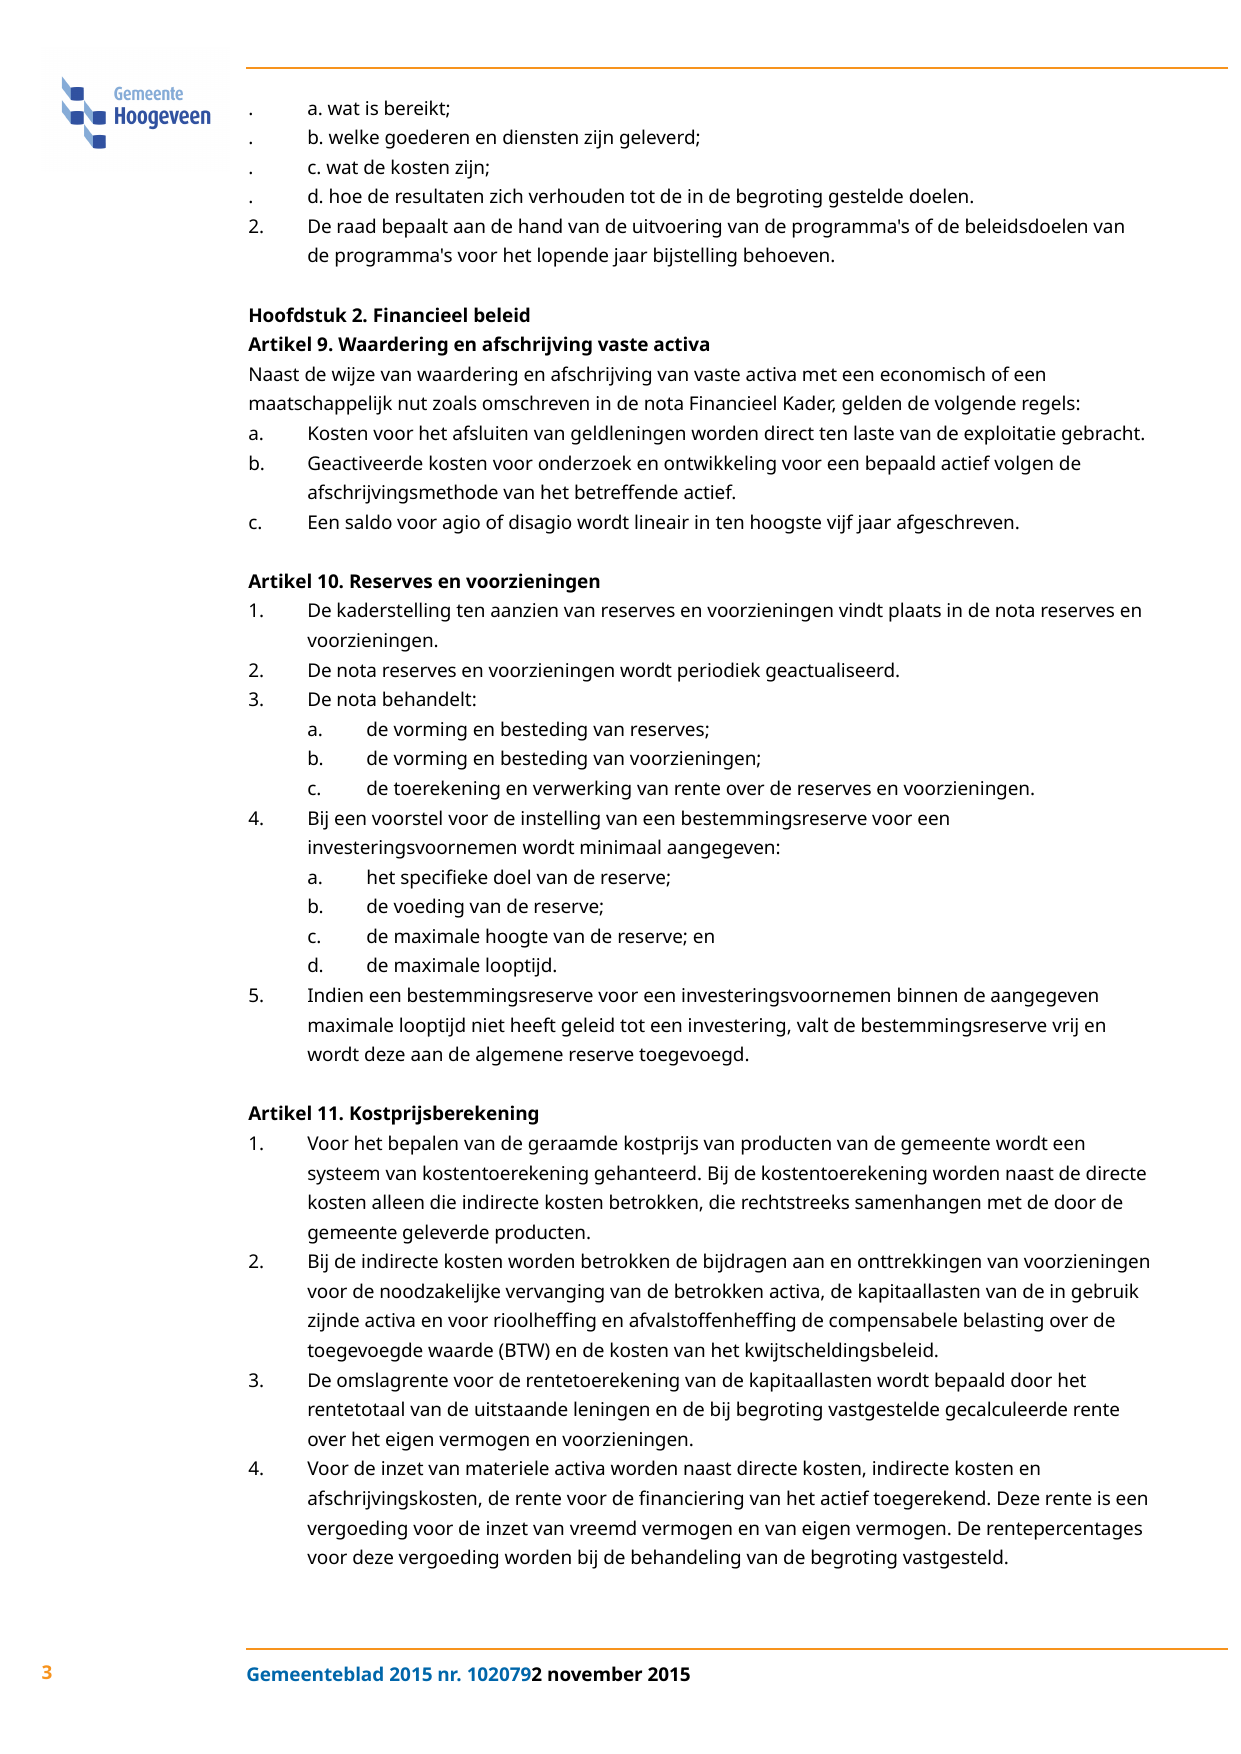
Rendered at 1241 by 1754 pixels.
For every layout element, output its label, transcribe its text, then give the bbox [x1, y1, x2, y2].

list Kosten voor het afsluiten van geldleningen worden direct ten laste van de exploitatie gebracht. [248, 420, 1152, 446]
list Voor het bepalen van de geraamde kostprijs van producten van de gemeente wordt een systeem van kostentoerekening gehanteerd. Bij de kostentoerekening worden naast de directe kosten alleen die indirecte kosten betrokken, die rechtstreeks samenhangen met de door de gemeente geleverde producten. [248, 1130, 1152, 1245]
list Voor de inzet van materiele activa worden naast directe kosten, indirecte kosten en afschrijvingskosten, de rente voor de financiering van het actief toegerekend. Deze rente is een vergoeding voor de inzet van vreemd vermogen en van eigen vermogen. De rentepercentages voor deze vergoeding worden bij de behandeling van de begroting vastgesteld. [248, 1456, 1152, 1570]
list b. welke goederen en diensten zijn geleverd; [248, 124, 1152, 150]
list het specifieke doel van de reserve; [307, 864, 1152, 890]
text Naast de wijze van waardering en afschrijving van vaste activa met een economisch of een maatschappelijk nut zoals omschreven in de nota Financieel Kader, gelden de volgende regels: [248, 361, 1152, 416]
list Bij een voorstel voor de instelling van een bestemmingsreserve voor een investeringsvoornemen wordt minimaal aangegeven: [248, 805, 1152, 860]
text Artikel 10. Reserves en voorzieningen [248, 568, 1152, 594]
list De nota behandelt: [248, 686, 1152, 712]
list de vorming en besteding van reserves; [307, 716, 1152, 742]
list De omslagrente voor de rentetoerekening van de kapitaallasten wordt bepaald door het rentetotaal van de uitstaande leningen en de bij begroting vastgestelde gecalculeerde rente over het eigen vermogen en voorzieningen. [248, 1367, 1152, 1452]
text Artikel 9. Waardering en afschrijving vaste activa [248, 331, 1152, 357]
list d. hoe de resultaten zich verhouden tot de in de begroting gestelde doelen. [248, 183, 1152, 209]
list de vorming en besteding van voorzieningen; [307, 746, 1152, 771]
text Hoofdstuk 2. Financieel beleid [248, 302, 1152, 328]
list de toerekening en verwerking van rente over de reserves en voorzieningen. [307, 775, 1152, 801]
picture [41, 47, 231, 172]
list de voeding van de reserve; [307, 893, 1152, 919]
list De kaderstelling ten aanzien van reserves en voorzieningen vindt plaats in de nota reserves en voorzieningen. [248, 598, 1152, 653]
list a. wat is bereikt; [248, 95, 1152, 121]
list Indien een bestemmingsreserve voor een investeringsvoornemen binnen de aangegeven maximale looptijd niet heeft geleid tot een investering, valt de bestemmingsreserve vrij en wordt deze aan de algemene reserve toegevoegd. [248, 982, 1152, 1067]
list De raad bepaalt aan de hand van de uitvoering van de programma's of de beleidsdoelen van de programma's voor het lopende jaar bijstelling behoeven. [248, 213, 1152, 268]
list de maximale hoogte van de reserve; en [307, 923, 1152, 949]
list de maximale looptijd. [307, 953, 1152, 978]
list Bij de indirecte kosten worden betrokken de bijdragen aan en onttrekkingen van voorzieningen voor de noodzakelijke vervanging van de betrokken activa, de kapitaallasten van de in gebruik zijnde activa en voor rioolheffing en afvalstoffenheffing de compensabele belasting over de toegevoegde waarde (BTW) en de kosten van het kwijtscheldingsbeleid. [248, 1248, 1152, 1363]
text Artikel 11. Kostprijsberekening [248, 1101, 1152, 1126]
list c. wat de kosten zijn; [248, 154, 1152, 180]
list De nota reserves en voorzieningen wordt periodiek geactualiseerd. [248, 657, 1152, 683]
list Geactiveerde kosten voor onderzoek en ontwikkeling voor een bepaald actief volgen de afschrijvingsmethode van het betreffende actief. [248, 450, 1152, 505]
list Een saldo voor agio of disagio wordt lineair in ten hoogste vijf jaar afgeschreven. [248, 509, 1152, 535]
